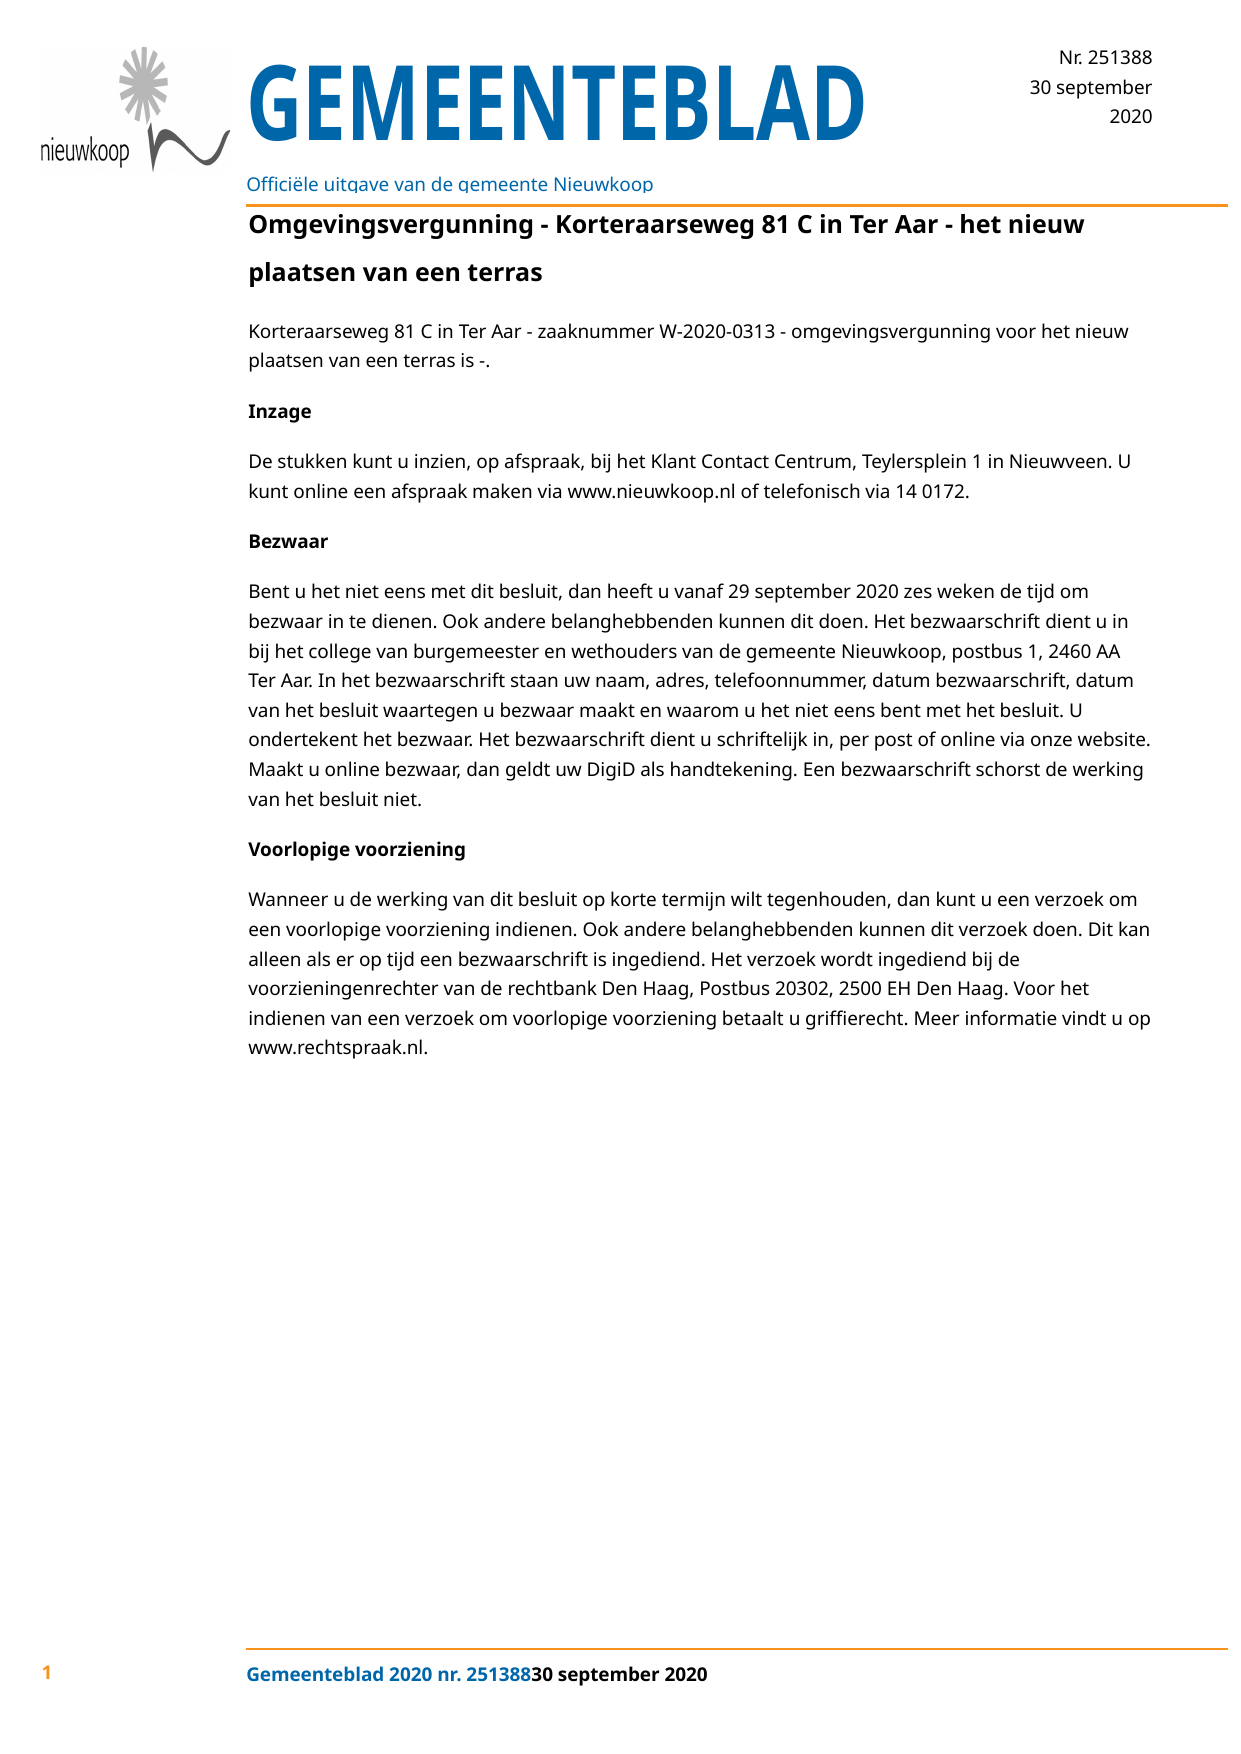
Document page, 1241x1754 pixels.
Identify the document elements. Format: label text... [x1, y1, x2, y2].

text De stukken kunt u inzien, op afspraak, bij het Klant Contact Centrum, Teylersplein 1 in Nieuwveen. U kunt online een afspraak maken via www.nieuwkoop.nl of telefonisch via 14 0172. [248, 448, 1152, 504]
picture [41, 47, 231, 172]
text Inzage [248, 398, 1152, 424]
text Wanneer u de werking van dit besluit op korte termijn wilt tegenhouden, dan kunt u een verzoek om een voorlopige voorziening indienen. Ook andere belanghebbenden kunnen dit verzoek doen. Dit kan alleen als er op tijd een bezwaarschrift is ingediend. Het verzoek wordt ingediend bij de voorzieningenrechter van de rechtbank Den Haag, Postbus 20302, 2500 EH Den Haag. Voor het indienen van een verzoek om voorlopige voorziening betaalt u griffierecht. Meer informatie vindt u op www.rechtspraak.nl. [248, 887, 1152, 1060]
text Voorlopige voorziening [248, 836, 1152, 862]
text Omgevingsvergunning - Korteraarseweg 81 C in Ter Aar - het nieuw plaatsen van een terras [248, 207, 1152, 288]
text Bezwaar [248, 528, 1152, 554]
text Korteraarseweg 81 C in Ter Aar - zaaknummer W-2020-0313 - omgevingsvergunning voor het nieuw plaatsen van een terras is -. [248, 318, 1152, 373]
text Bent u het niet eens met dit besluit, dan heeft u vanaf 29 september 2020 zes weken de tijd om bezwaar in te dienen. Ook andere belanghebbenden kunnen dit doen. Het bezwaarschrift dient u in bij het college van burgemeester en wethouders van de gemeente Nieuwkoop, postbus 1, 2460 AA Ter Aar. In het bezwaarschrift staan uw naam, adres, telefoonnummer, datum bezwaarschrift, datum van het besluit waartegen u bezwaar maakt en waarom u het niet eens bent met het besluit. U ondertekent het bezwaar. Het bezwaarschrift dient u schriftelijk in, per post of online via onze website. Maakt u online bezwaar, dan geldt uw DigiD als handtekening. Een bezwaarschrift schorst de werking van het besluit niet. [248, 579, 1152, 812]
